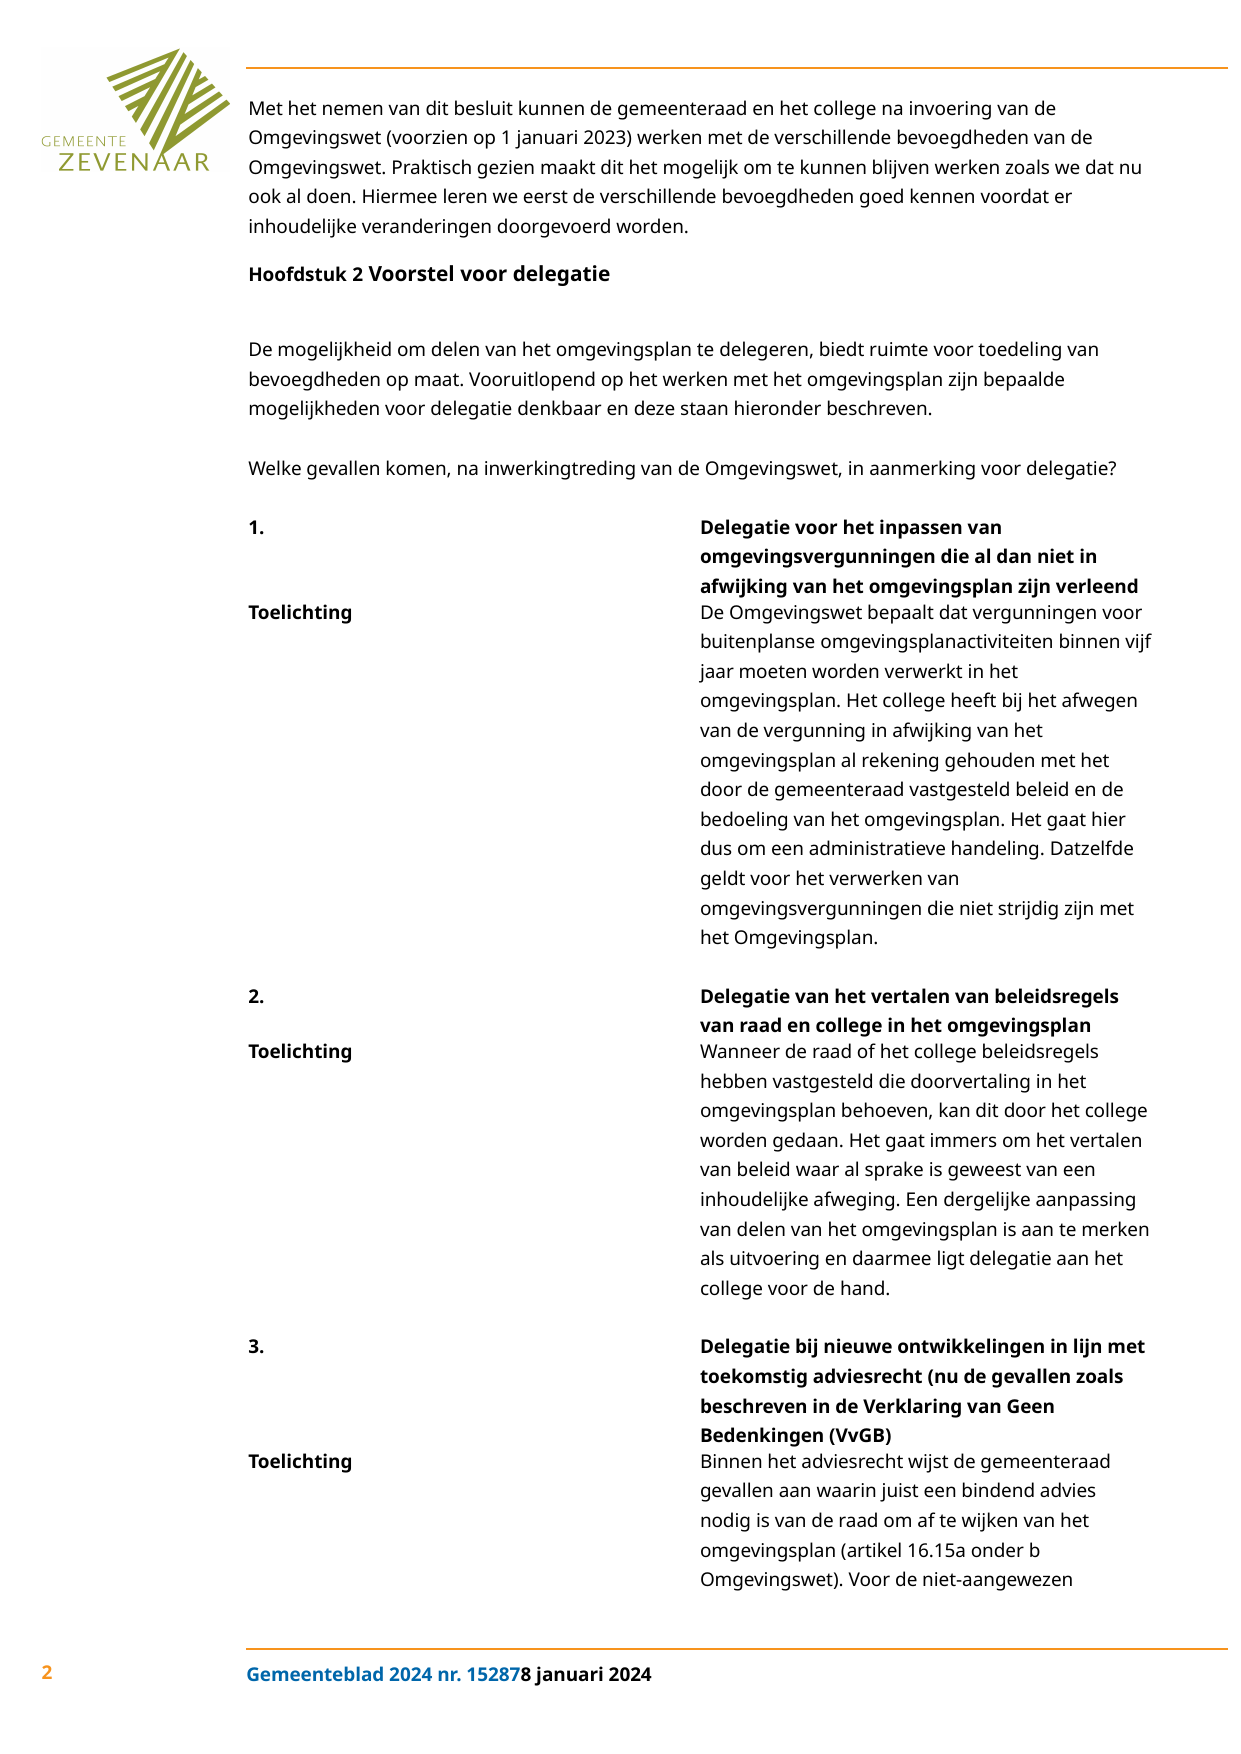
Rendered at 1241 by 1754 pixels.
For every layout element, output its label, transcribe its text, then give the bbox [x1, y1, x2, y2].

table_header Delegatie van het vertalen van beleidsregels van raad en college in het omgevingsplan [700, 983, 1152, 1038]
table_cell Wanneer de raad of het college beleidsregels hebben vastgesteld die doorvertaling in het omgevingsplan behoeven, kan dit door het college worden gedaan. Het gaat immers om het vertalen van beleid waar al sprake is geweest van een inhoudelijke afweging. Een dergelijke aanpassing van delen van het omgevingsplan is aan te merken als uitvoering en daarmee ligt delegatie aan het college voor de hand. [700, 1038, 1152, 1301]
table_header 1. [248, 514, 700, 599]
table_header 3. [248, 1334, 700, 1448]
table_header 2. [248, 983, 700, 1038]
table_header Delegatie bij nieuwe ontwikkelingen in lijn met toekomstig adviesrecht (nu de gevallen zoals beschreven in de Verklaring van Geen Bedenkingen (VvGB) [700, 1334, 1152, 1448]
text De mogelijkheid om delen van het omgevingsplan te delegeren, biedt ruimte voor toedeling van bevoegdheden op maat. Vooruitlopend op het werken met het omgevingsplan zijn bepaalde mogelijkheden voor delegatie denkbaar en deze staan hieronder beschreven. [248, 336, 1152, 421]
table_cell Toelichting [248, 1448, 700, 1592]
table_cell Toelichting [248, 599, 700, 950]
text Hoofdstuk 2 Voorstel voor delegatie [248, 259, 1152, 287]
table_cell De Omgevingswet bepaalt dat vergunningen voor buitenplanse omgevingsplanactiviteiten binnen vijf jaar moeten worden verwerkt in het omgevingsplan. Het college heeft bij het afwegen van de vergunning in afwijking van het omgevingsplan al rekening gehouden met het door de gemeenteraad vastgesteld beleid en de bedoeling van het omgevingsplan. Het gaat hier dus om een administratieve handeling. Datzelfde geldt voor het verwerken van omgevingsvergunningen die niet strijdig zijn met het Omgevingsplan. [700, 599, 1152, 950]
picture [41, 47, 231, 172]
table_header Delegatie voor het inpassen van omgevingsvergunningen die al dan niet in afwijking van het omgevingsplan zijn verleend [700, 514, 1152, 599]
table_cell Binnen het adviesrecht wijst de gemeenteraad gevallen aan waarin juist een bindend advies nodig is van de raad om af te wijken van het omgevingsplan (artikel 16.15a onder b Omgevingswet). Voor de niet-aangewezen [700, 1448, 1152, 1592]
text Welke gevallen komen, na inwerkingtreding van de Omgevingswet, in aanmerking voor delegatie? [248, 455, 1152, 481]
table_cell Toelichting [248, 1038, 700, 1301]
text Met het nemen van dit besluit kunnen de gemeenteraad en het college na invoering van de Omgevingswet (voorzien op 1 januari 2023) werken met de verschillende bevoegdheden van de Omgevingswet. Praktisch gezien maakt dit het mogelijk om te kunnen blijven werken zoals we dat nu ook al doen. Hiermee leren we eerst de verschillende bevoegdheden goed kennen voordat er inhoudelijke veranderingen doorgevoerd worden. [248, 95, 1152, 239]
